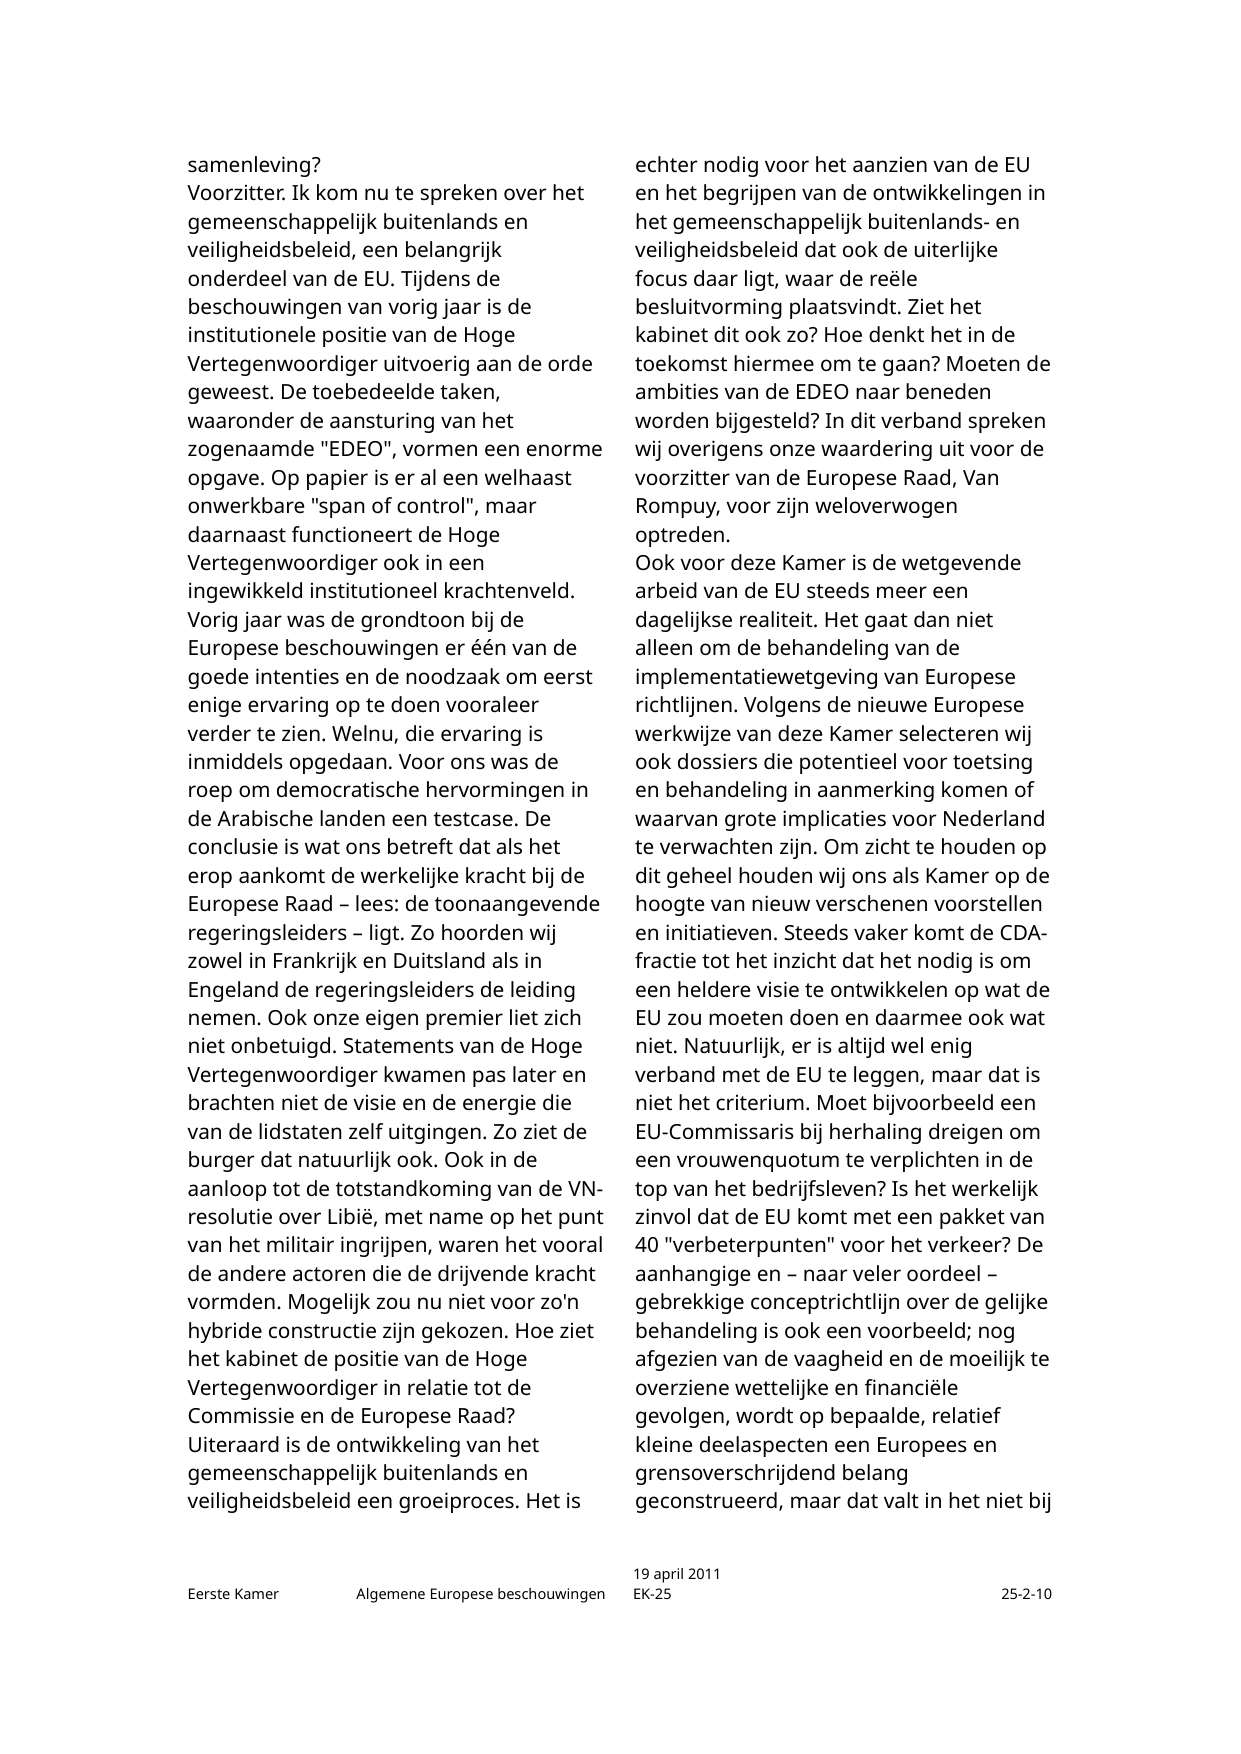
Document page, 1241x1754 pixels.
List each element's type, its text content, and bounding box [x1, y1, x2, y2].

text samenleving? [187, 150, 605, 178]
text Ook voor deze Kamer is de wetgevende arbeid van de EU steeds meer een dagelijkse realiteit. Het gaat dan niet alleen om de behandeling van de implementatiewetgeving van Europese richtlijnen. Volgens de nieuwe Europese werkwijze van deze Kamer selecteren wij ook dossiers die potentieel voor toetsing en behandeling in aanmerking komen of waarvan grote implicaties voor Nederland te verwachten zijn. Om zicht te houden op dit geheel houden wij ons als Kamer op de hoogte van nieuw verschenen voorstellen en initiatieven. Steeds vaker komt de CDA-fractie tot het inzicht dat het nodig is om een heldere visie te ontwikkelen op wat de EU zou moeten doen en daarmee ook wat niet. Natuurlijk, er is altijd wel enig verband met de EU te leggen, maar dat is niet het criterium. Moet bijvoorbeeld een EU-Commissaris bij herhaling dreigen om een vrouwenquotum te verplichten in de top van het bedrijfsleven? Is het werkelijk zinvol dat de EU komt met een pakket van 40 "verbeterpunten" voor het verkeer? De aanhangige en – naar veler oordeel – gebrekkige conceptrichtlijn over de gelijke behandeling is ook een voorbeeld; nog afgezien van de vaagheid en de moeilijk te overziene wettelijke en financiële gevolgen, wordt op bepaalde, relatief kleine deelaspecten een Europees en grensoverschrijdend belang geconstrueerd, maar dat valt in het niet bij [635, 548, 1053, 1515]
text Voorzitter. Ik kom nu te spreken over het gemeenschappelijk buitenlands en veiligheidsbeleid, een belangrijk onderdeel van de EU. Tijdens de beschouwingen van vorig jaar is de institutionele positie van de Hoge Vertegenwoordiger uitvoerig aan de orde geweest. De toebedeelde taken, waaronder de aansturing van het zogenaamde "EDEO", vormen een enorme opgave. Op papier is er al een welhaast onwerkbare "span of control", maar daarnaast functioneert de Hoge Vertegenwoordiger ook in een ingewikkeld institutioneel krachtenveld. Vorig jaar was de grondtoon bij de Europese beschouwingen er één van de goede intenties en de noodzaak om eerst enige ervaring op te doen vooraleer verder te zien. Welnu, die ervaring is inmiddels opgedaan. Voor ons was de roep om democratische hervormingen in de Arabische landen een testcase. De conclusie is wat ons betreft dat als het erop aankomt de werkelijke kracht bij de Europese Raad – lees: de toonaangevende regeringsleiders – ligt. Zo hoorden wij zowel in Frankrijk en Duitsland als in Engeland de regeringsleiders de leiding nemen. Ook onze eigen premier liet zich niet onbetuigd. Statements van de Hoge Vertegenwoordiger kwamen pas later en brachten niet de visie en de energie die van de lidstaten zelf uitgingen. Zo ziet de burger dat natuurlijk ook. Ook in de aanloop tot de totstandkoming van de VN-resolutie over Libië, met name op het punt van het militair ingrijpen, waren het vooral de andere actoren die de drijvende kracht vormden. Mogelijk zou nu niet voor zo'n hybride constructie zijn gekozen. Hoe ziet het kabinet de positie van de Hoge Vertegenwoordiger in relatie tot de Commissie en de Europese Raad? [187, 178, 605, 1430]
text echter nodig voor het aanzien van de EU en het begrijpen van de ontwikkelingen in het gemeenschappelijk buitenlands- en veiligheidsbeleid dat ook de uiterlijke focus daar ligt, waar de reële besluitvorming plaatsvindt. Ziet het kabinet dit ook zo? Hoe denkt het in de toekomst hiermee om te gaan? Moeten de ambities van de EDEO naar beneden worden bijgesteld? In dit verband spreken wij overigens onze waardering uit voor de voorzitter van de Europese Raad, Van Rompuy, voor zijn weloverwogen optreden. [635, 150, 1053, 548]
text Uiteraard is de ontwikkeling van het gemeenschappelijk buitenlands en veiligheidsbeleid een groeiproces. Het is [187, 1430, 605, 1515]
